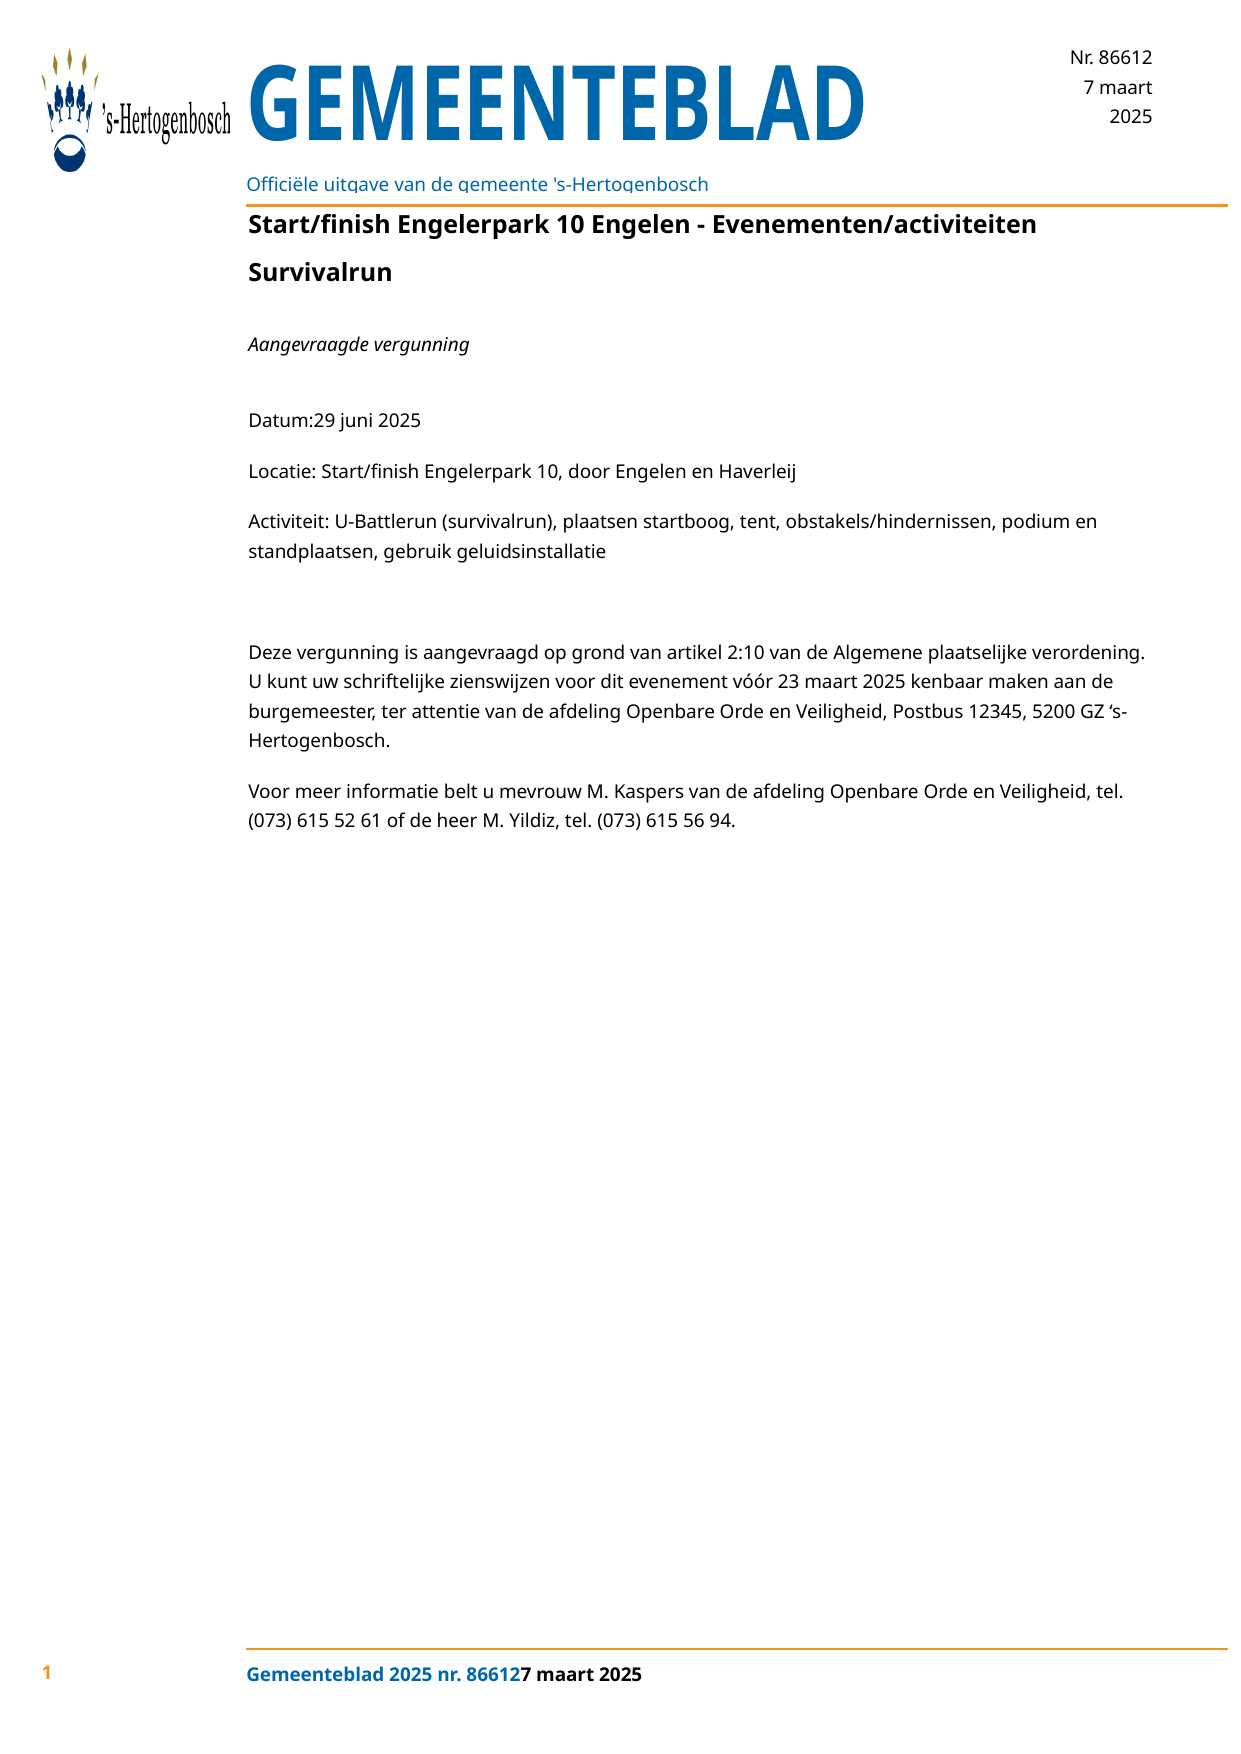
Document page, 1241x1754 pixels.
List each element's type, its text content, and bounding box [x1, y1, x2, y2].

text Locatie: Start/finish Engelerpark 10, door Engelen en Haverleij [248, 458, 1152, 484]
text Voor meer informatie belt u mevrouw M. Kaspers van de afdeling Openbare Orde en Veiligheid, tel. (073) 615 52 61 of de heer M. Yildiz, tel. (073) 615 56 94. [248, 778, 1152, 833]
text Start/finish Engelerpark 10 Engelen - Evenementen/activiteiten Survivalrun [248, 207, 1152, 288]
text Deze vergunning is aangevraagd op grond van artikel 2:10 van de Algemene plaatselijke verordening. U kunt uw schriftelijke zienswijzen voor dit evenement vóór 23 maart 2025 kenbaar maken aan de burgemeester, ter attentie van de afdeling Openbare Orde en Veiligheid, Postbus 12345, 5200 GZ ‘s-Hertogenbosch. [248, 639, 1152, 753]
text Datum:29 juni 2025 [248, 408, 1152, 433]
picture [41, 47, 231, 172]
text Aangevraagde vergunning [248, 331, 1152, 357]
text Activiteit: U-Battlerun (survivalrun), plaatsen startboog, tent, obstakels/hindernissen, podium en standplaatsen, gebruik geluidsinstallatie [248, 508, 1152, 564]
